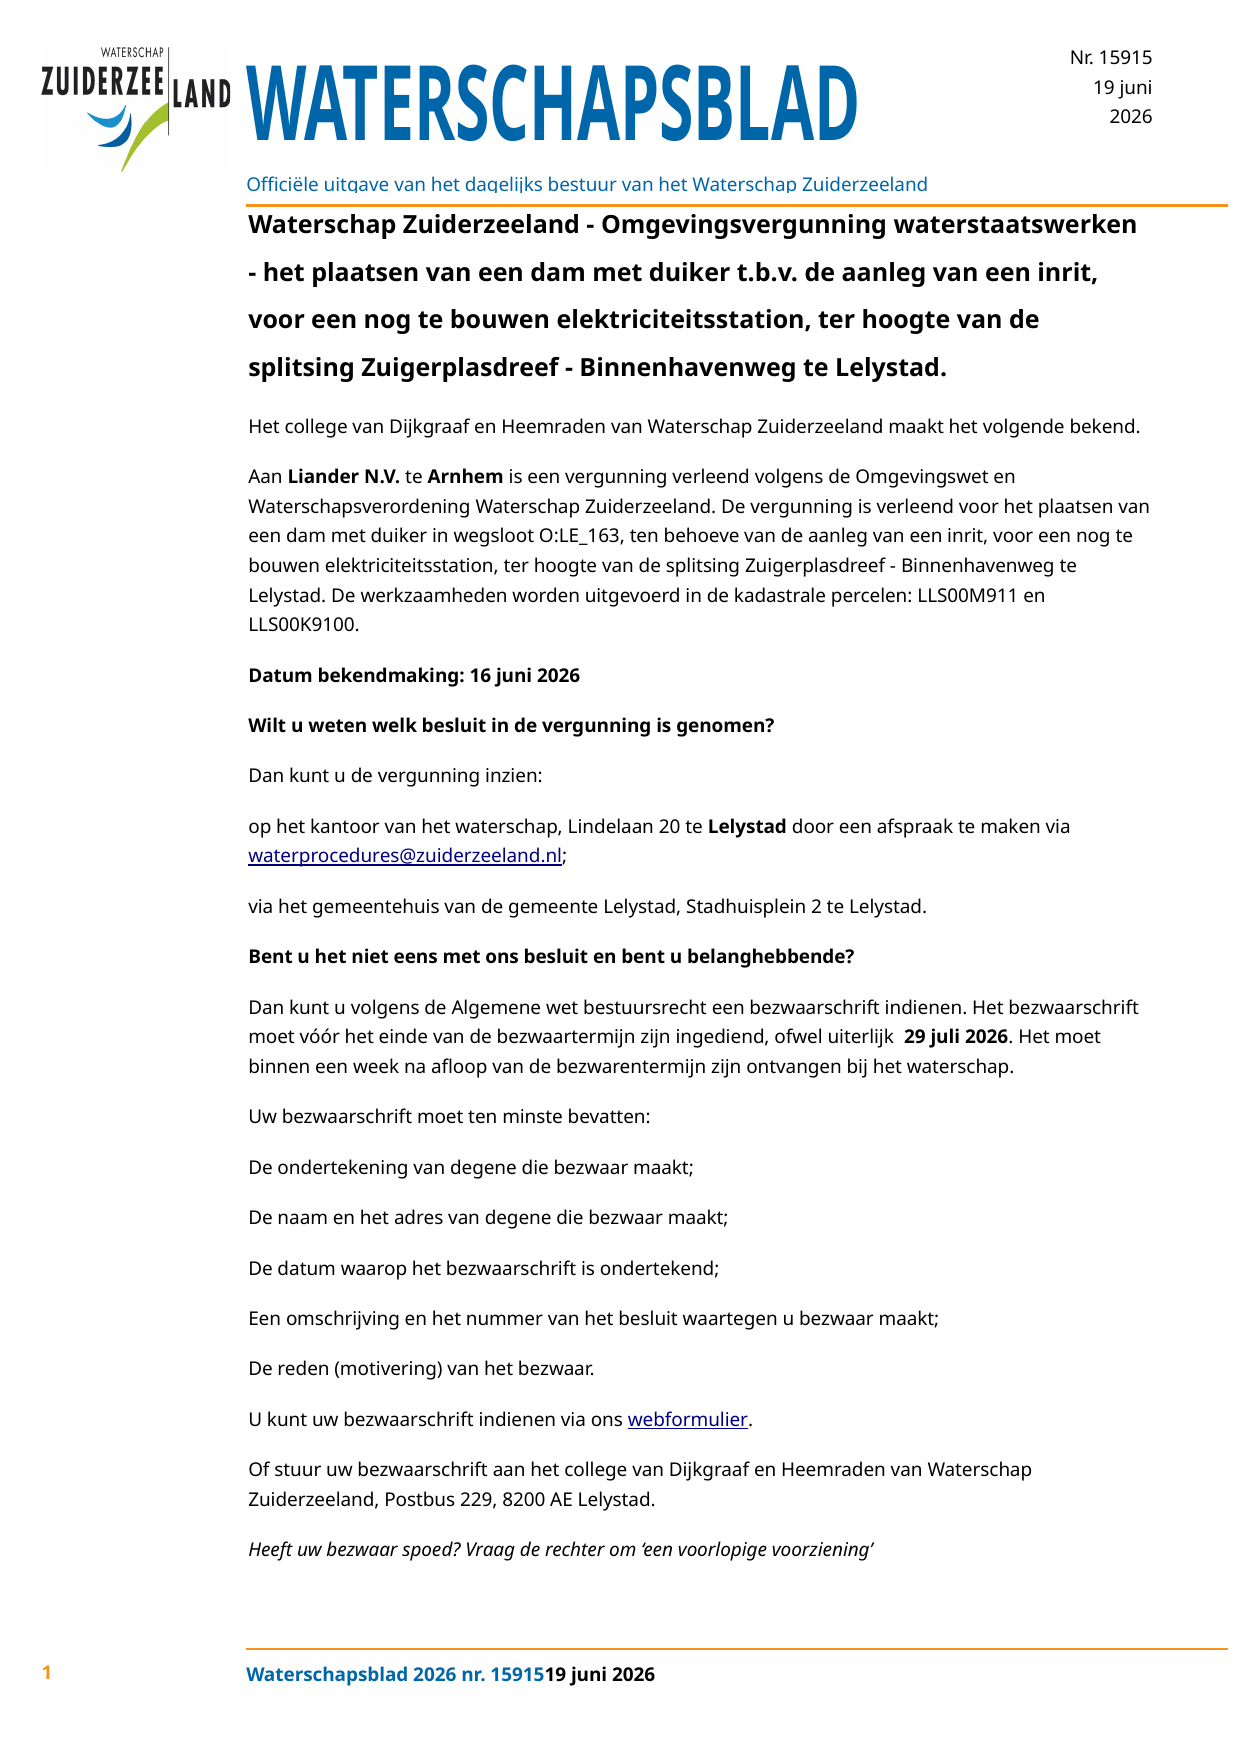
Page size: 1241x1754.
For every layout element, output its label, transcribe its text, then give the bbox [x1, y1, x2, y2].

text Waterschap Zuiderzeeland - Omgevingsvergunning waterstaatswerken - het plaatsen van een dam met duiker t.b.v. de aanleg van een inrit, voor een nog te bouwen elektriciteitsstation, ter hoogte van de splitsing Zuigerplasdreef - Binnenhavenweg te Lelystad. [248, 207, 1152, 384]
text De ondertekening van degene die bezwaar maakt; [248, 1154, 1152, 1180]
text De naam en het adres van degene die bezwaar maakt; [248, 1204, 1152, 1230]
text Bent u het niet eens met ons besluit en bent u belanghebbende? [248, 943, 1152, 969]
text via het gemeentehuis van de gemeente Lelystad, Stadhuisplein 2 te Lelystad. [248, 893, 1152, 919]
text Dan kunt u de vergunning inzien: [248, 763, 1152, 788]
text Het college van Dijkgraaf en Heemraden van Waterschap Zuiderzeeland maakt het volgende bekend. [248, 413, 1152, 439]
text U kunt uw bezwaarschrift indienen via ons webformulier. [248, 1406, 1152, 1432]
text Uw bezwaarschrift moet ten minste bevatten: [248, 1103, 1152, 1129]
text De reden (motivering) van het bezwaar. [248, 1356, 1152, 1381]
text Of stuur uw bezwaarschrift aan het college van Dijkgraaf en Heemraden van Waterschap Zuiderzeeland, Postbus 229, 8200 AE Lelystad. [248, 1456, 1152, 1512]
text Aan Liander N.V. te Arnhem is een vergunning verleend volgens de Omgevingswet en Waterschapsverordening Waterschap Zuiderzeeland. De vergunning is verleend voor het plaatsen van een dam met duiker in wegsloot O:LE_163, ten behoeve van de aanleg van een inrit, voor een nog te bouwen elektriciteitsstation, ter hoogte van de splitsing Zuigerplasdreef - Binnenhavenweg te Lelystad. De werkzaamheden worden uitgevoerd in de kadastrale percelen: LLS00M911 en LLS00K9100. [248, 463, 1152, 637]
picture [41, 47, 231, 172]
text Een omschrijving en het nummer van het besluit waartegen u bezwaar maakt; [248, 1305, 1152, 1331]
text Wilt u weten welk besluit in de vergunning is genomen? [248, 712, 1152, 738]
text Datum bekendmaking: 16 juni 2026 [248, 662, 1152, 688]
text Heeft uw bezwaar spoed? Vraag de rechter om ‘een voorlopige voorziening’ [248, 1536, 1152, 1562]
text Dan kunt u volgens de Algemene wet bestuursrecht een bezwaarschrift indienen. Het bezwaarschrift moet vóór het einde van de bezwaartermijn zijn ingediend, ofwel uiterlijk 29 juli 2026. Het moet binnen een week na afloop van de bezwarentermijn zijn ontvangen bij het waterschap. [248, 994, 1152, 1079]
text De datum waarop het bezwaarschrift is ondertekend; [248, 1255, 1152, 1281]
text op het kantoor van het waterschap, Lindelaan 20 te Lelystad door een afspraak te maken via waterprocedures@zuiderzeeland.nl; [248, 813, 1152, 868]
